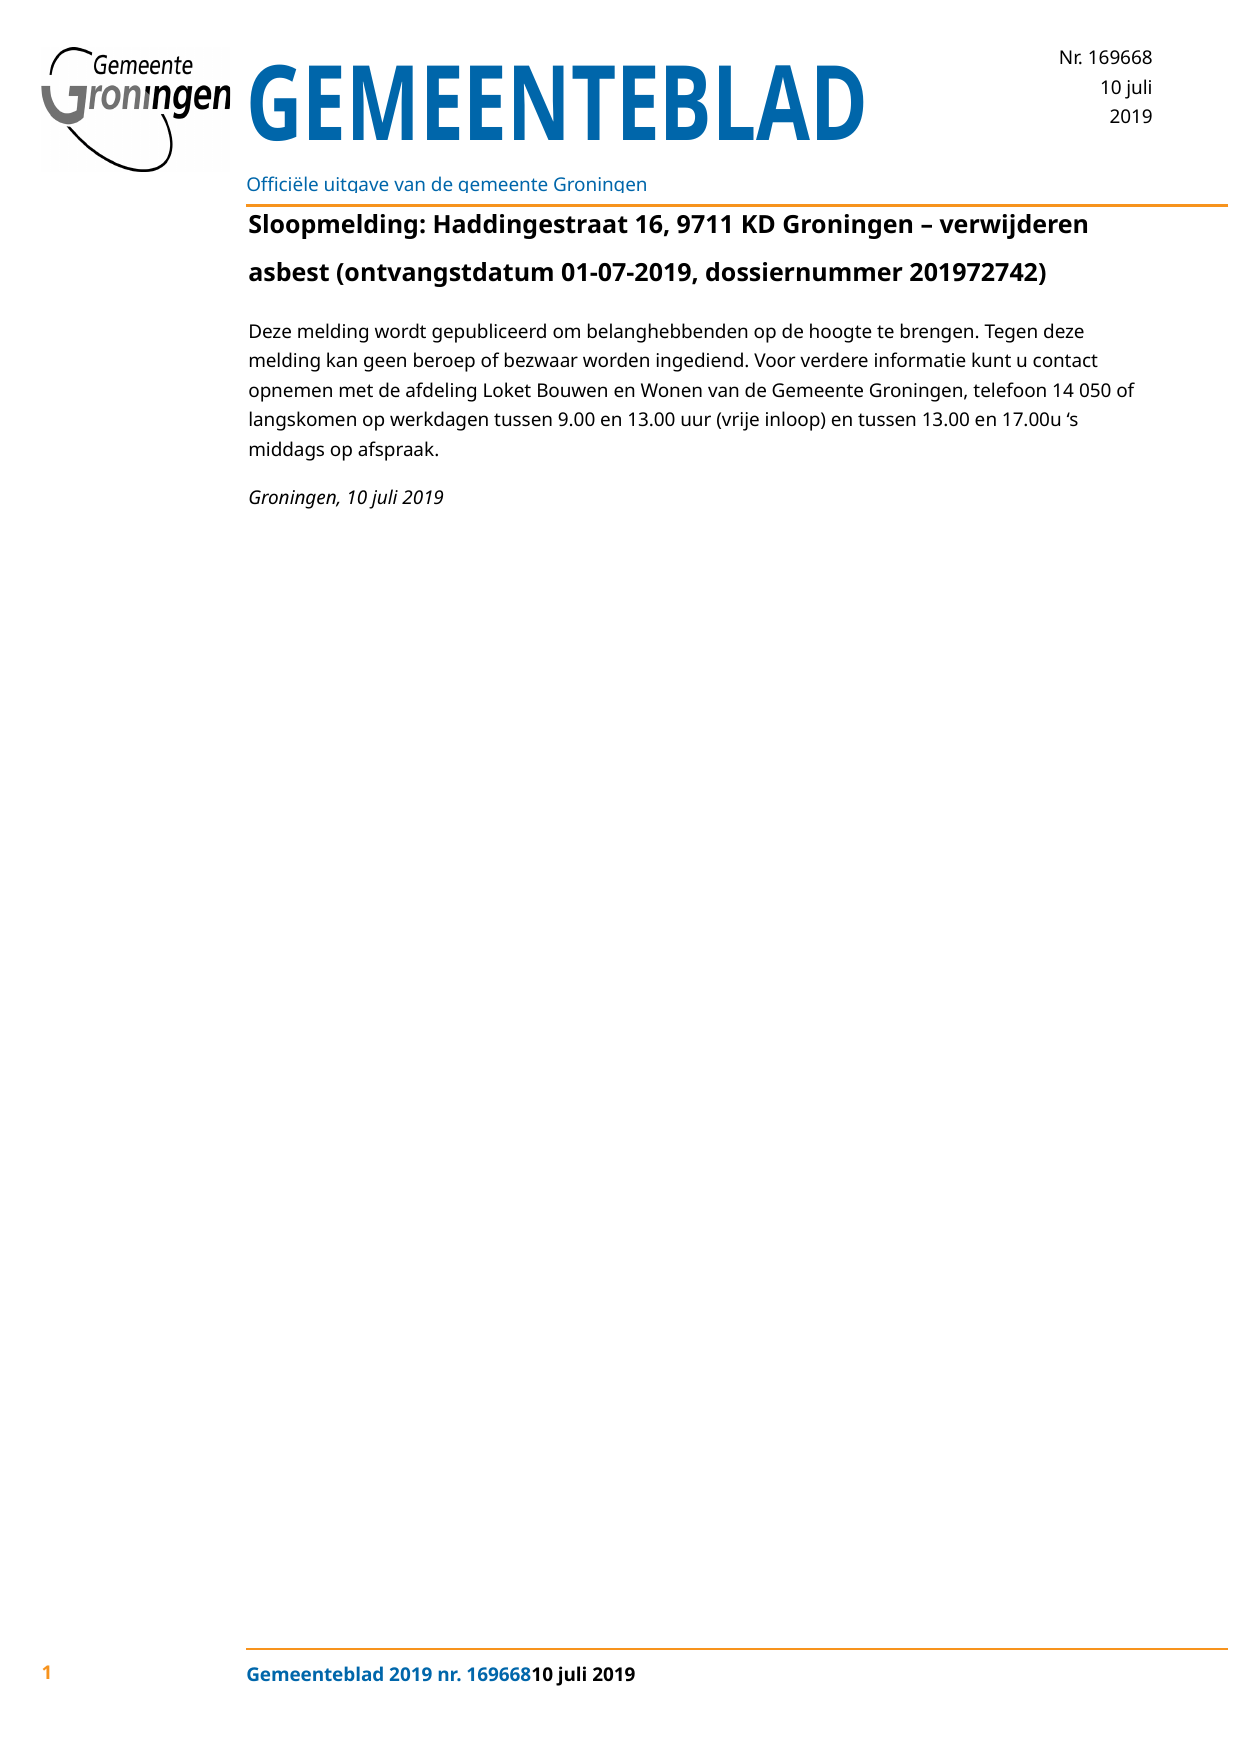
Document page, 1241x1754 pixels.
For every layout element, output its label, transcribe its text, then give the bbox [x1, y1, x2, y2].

text Groningen, 10 juli 2019 [248, 484, 1152, 510]
picture [41, 47, 231, 172]
text Sloopmelding: Haddingestraat 16, 9711 KD Groningen – verwijderen asbest (ontvangstdatum 01-07-2019, dossiernummer 201972742) [248, 207, 1152, 288]
text Deze melding wordt gepubliceerd om belanghebbenden op de hoogte te brengen. Tegen deze melding kan geen beroep of bezwaar worden ingediend. Voor verdere informatie kunt u contact opnemen met de afdeling Loket Bouwen en Wonen van de Gemeente Groningen, telefoon 14 050 of langskomen op werkdagen tussen 9.00 en 13.00 uur (vrije inloop) en tussen 13.00 en 17.00u ‘s middags op afspraak. [248, 318, 1152, 462]
